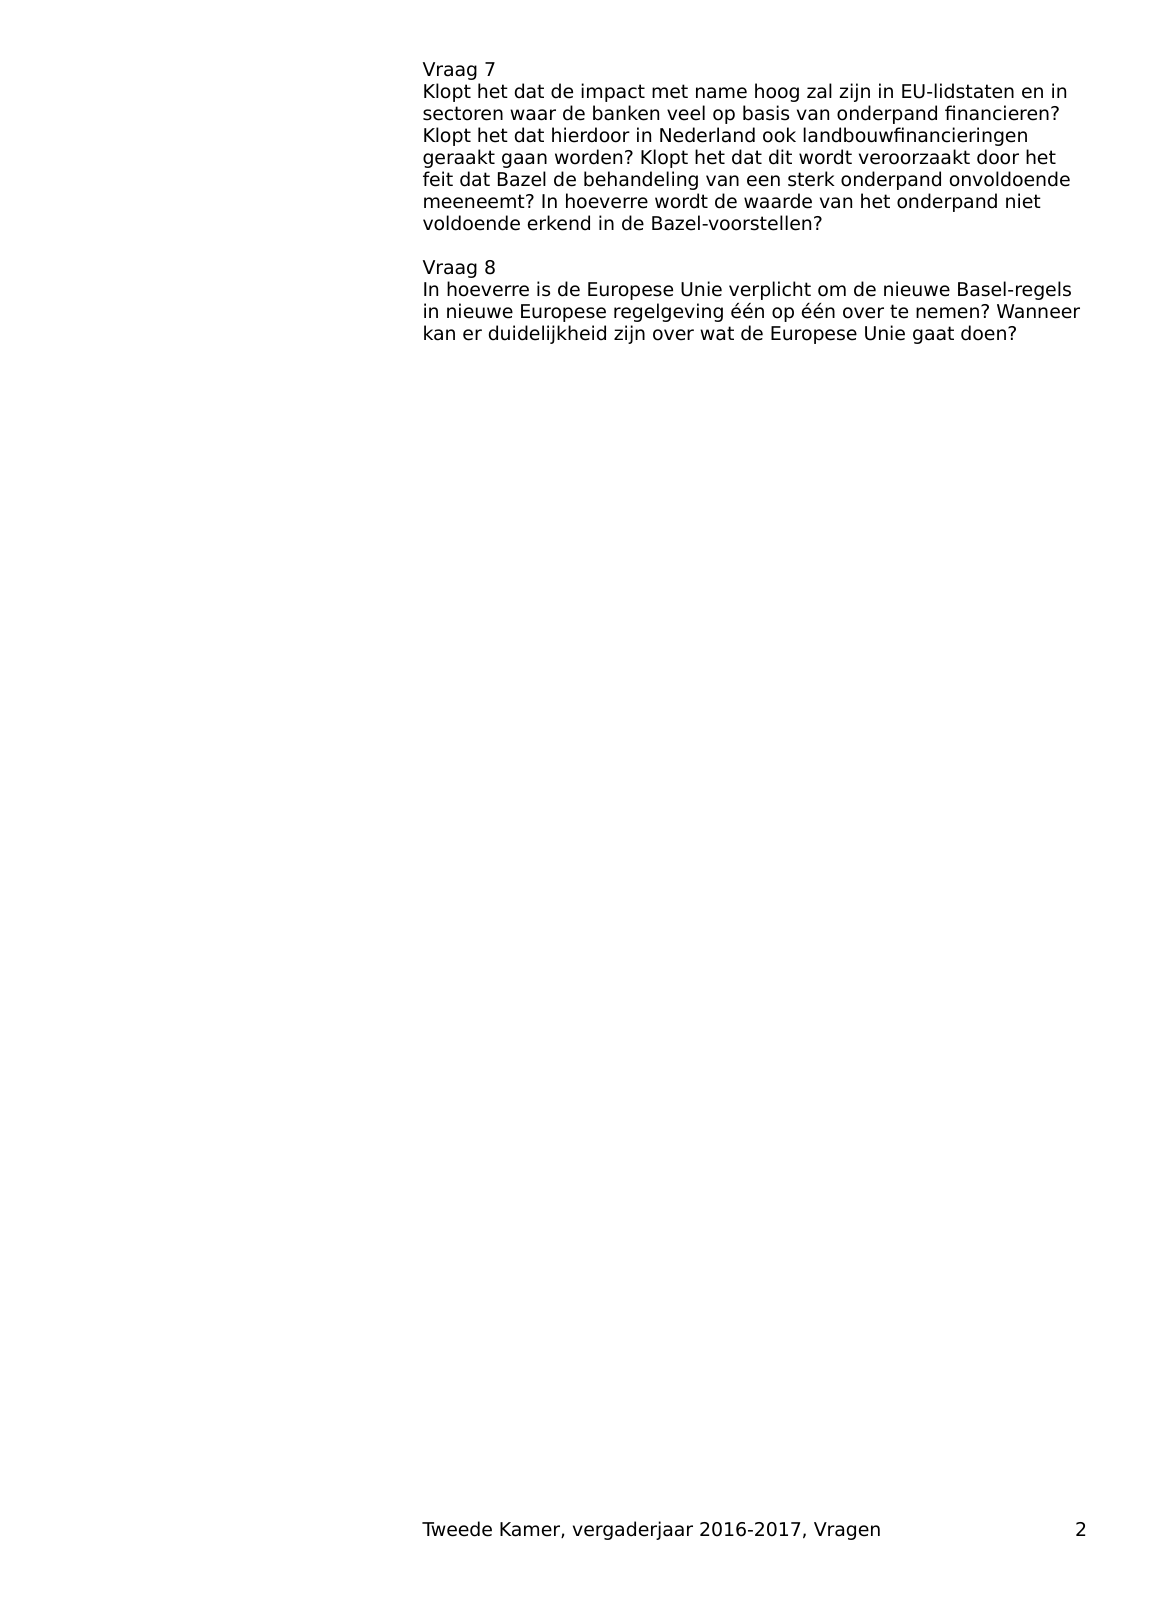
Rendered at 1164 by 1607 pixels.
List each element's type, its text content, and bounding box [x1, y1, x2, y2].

text Klopt het dat de impact met name hoog zal zijn in EU-lidstaten en in sectoren waar de banken veel op basis van onderpand financieren? Klopt het dat hierdoor in Nederland ook landbouwfinancieringen geraakt gaan worden? Klopt het dat dit wordt veroorzaakt door het feit dat Bazel de behandeling van een sterk onderpand onvoldoende meeneemt? In hoeverre wordt de waarde van het onderpand niet voldoende erkend in de Bazel-voorstellen? [422, 81, 1087, 235]
text Vraag 8 [422, 257, 1087, 279]
text Vraag 7 [422, 59, 1087, 81]
text In hoeverre is de Europese Unie verplicht om de nieuwe Basel-regels in nieuwe Europese regelgeving één op één over te nemen? Wanneer kan er duidelijkheid zijn over wat de Europese Unie gaat doen? [422, 279, 1087, 345]
